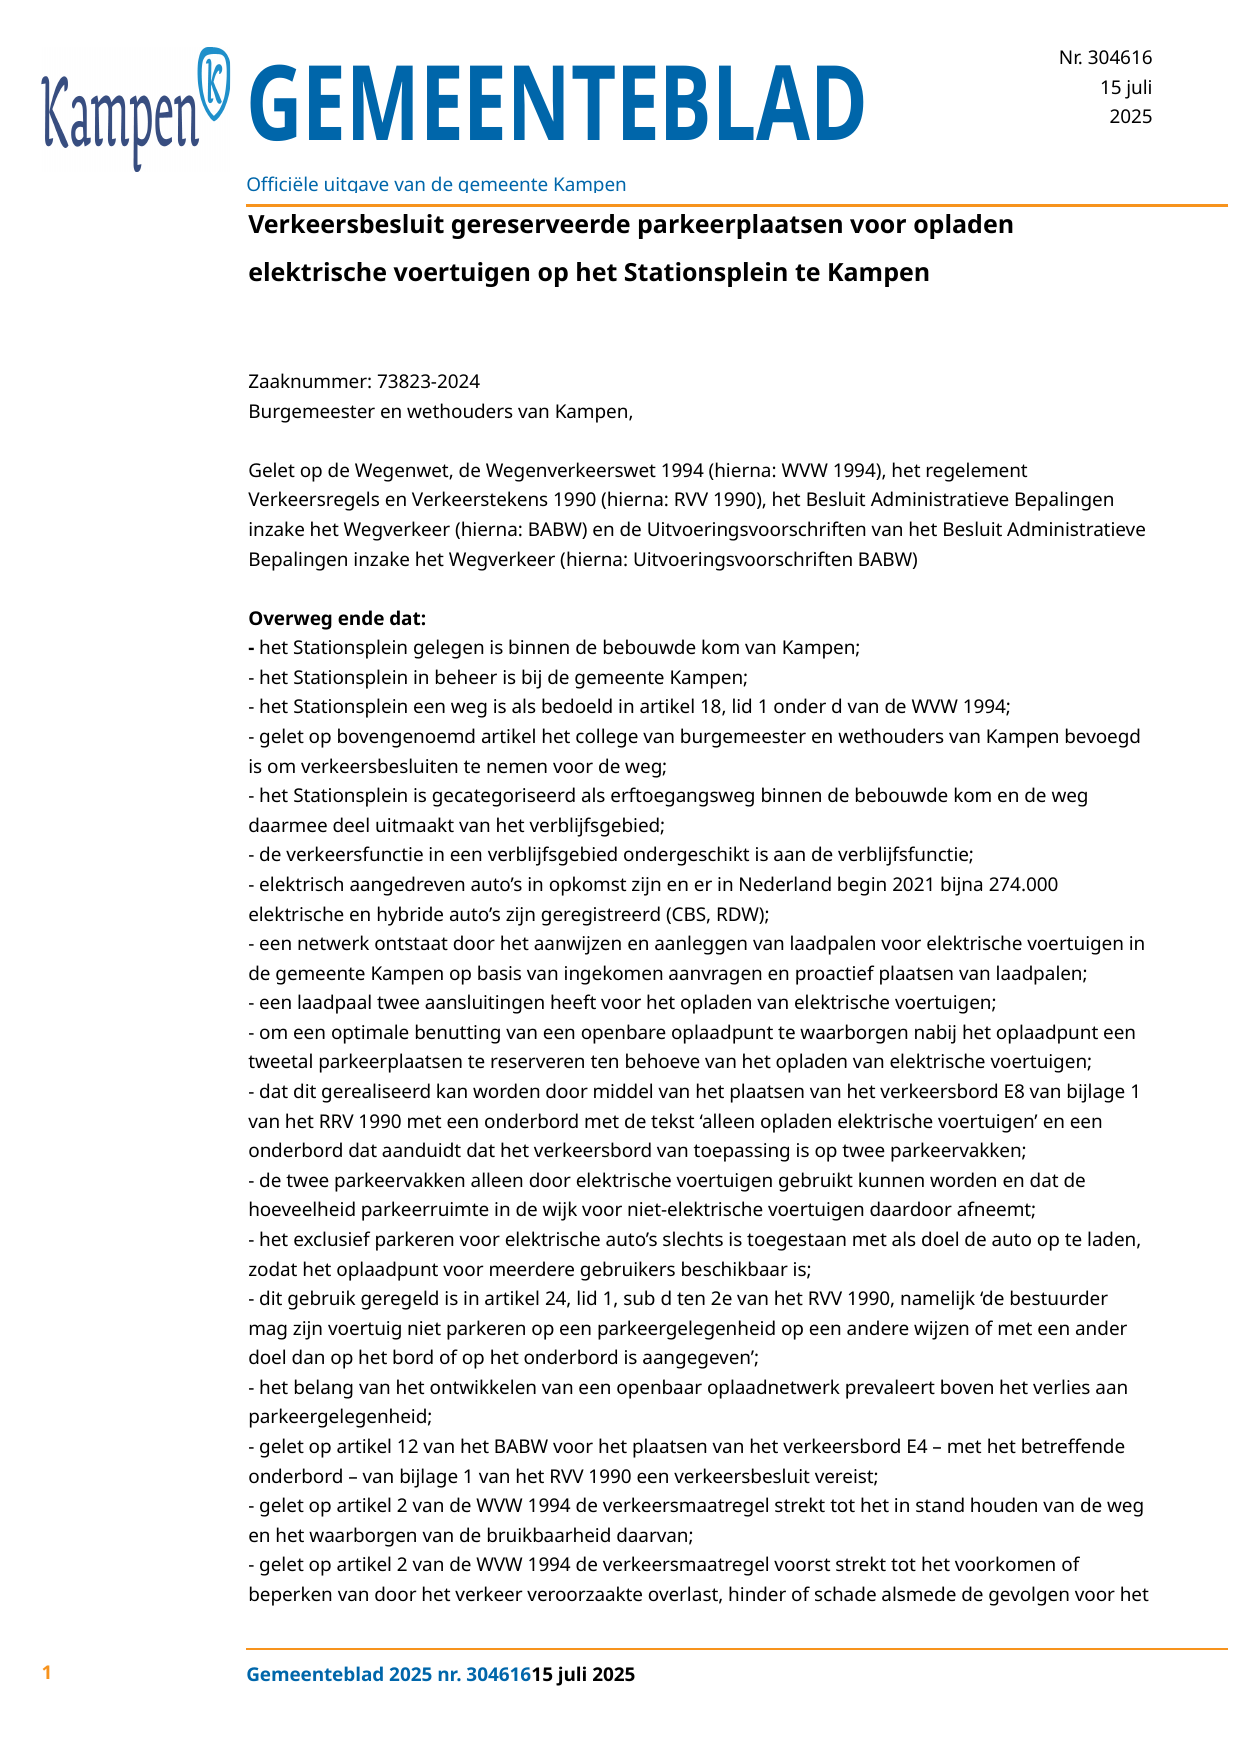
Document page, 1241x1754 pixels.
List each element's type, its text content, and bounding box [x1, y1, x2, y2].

text - gelet op artikel 12 van het BABW voor het plaatsen van het verkeersbord E4 – met het betreffende onderbord – van bijlage 1 van het RVV 1990 een verkeersbesluit vereist; [248, 1433, 1152, 1488]
text - het Stationsplein is gecategoriseerd als erftoegangsweg binnen de bebouwde kom en de weg daarmee deel uitmaakt van het verblijfsgebied; [248, 782, 1152, 838]
text - dit gebruik geregeld is in artikel 24, lid 1, sub d ten 2e van het RVV 1990, namelijk ‘de bestuurder mag zijn voertuig niet parkeren op een parkeergelegenheid op een andere wijzen of met een ander doel dan op het bord of op het onderbord is aangegeven’; [248, 1285, 1152, 1370]
text - gelet op artikel 2 van de WVW 1994 de verkeersmaatregel strekt tot het in stand houden van de weg en het waarborgen van de bruikbaarheid daarvan; [248, 1492, 1152, 1548]
text - het Stationsplein gelegen is binnen de bebouwde kom van Kampen; [248, 634, 1152, 660]
text - gelet op artikel 2 van de WVW 1994 de verkeersmaatregel voorst strekt tot het voorkomen of beperken van door het verkeer veroorzaakte overlast, hinder of schade alsmede de gevolgen voor het [248, 1552, 1152, 1607]
text - de twee parkeervakken alleen door elektrische voertuigen gebruikt kunnen worden en dat de hoeveelheid parkeerruimte in de wijk voor niet-elektrische voertuigen daardoor afneemt; [248, 1167, 1152, 1222]
text - het Stationsplein in beheer is bij de gemeente Kampen; [248, 664, 1152, 690]
text - gelet op bovengenoemd artikel het college van burgemeester en wethouders van Kampen bevoegd is om verkeersbesluiten te nemen voor de weg; [248, 723, 1152, 778]
text - een netwerk ontstaat door het aanwijzen en aanleggen van laadpalen voor elektrische voertuigen in de gemeente Kampen op basis van ingekomen aanvragen en proactief plaatsen van laadpalen; [248, 930, 1152, 986]
text Verkeersbesluit gereserveerde parkeerplaatsen voor opladen elektrische voertuigen op het Stationsplein te Kampen [248, 207, 1152, 288]
text - het Stationsplein een weg is als bedoeld in artikel 18, lid 1 onder d van de WVW 1994; [248, 694, 1152, 719]
text - om een optimale benutting van een openbare oplaadpunt te waarborgen nabij het oplaadpunt een tweetal parkeerplaatsen te reserveren ten behoeve van het opladen van elektrische voertuigen; [248, 1019, 1152, 1074]
text Zaaknummer: 73823-2024 [248, 368, 1152, 394]
text Gelet op de Wegenwet, de Wegenverkeerswet 1994 (hierna: WVW 1994), het regelement Verkeersregels en Verkeerstekens 1990 (hierna: RVV 1990), het Besluit Administratieve Bepalingen inzake het Wegverkeer (hierna: BABW) en de Uitvoeringsvoorschriften van het Besluit Administratieve Bepalingen inzake het Wegverkeer (hierna: Uitvoeringsvoorschriften BABW) [248, 457, 1152, 571]
text - het belang van het ontwikkelen van een openbaar oplaadnetwerk prevaleert boven het verlies aan parkeergelegenheid; [248, 1374, 1152, 1429]
text - dat dit gerealiseerd kan worden door middel van het plaatsen van het verkeersbord E8 van bijlage 1 van het RRV 1990 met een onderbord met de tekst ‘alleen opladen elektrische voertuigen’ en een onderbord dat aanduidt dat het verkeersbord van toepassing is op twee parkeervakken; [248, 1078, 1152, 1163]
text - de verkeersfunctie in een verblijfsgebied ondergeschikt is aan de verblijfsfunctie; [248, 842, 1152, 867]
text - elektrisch aangedreven auto’s in opkomst zijn en er in Nederland begin 2021 bijna 274.000 elektrische en hybride auto’s zijn geregistreerd (CBS, RDW); [248, 871, 1152, 926]
text - het exclusief parkeren voor elektrische auto’s slechts is toegestaan met als doel de auto op te laden, zodat het oplaadpunt voor meerdere gebruikers beschikbaar is; [248, 1226, 1152, 1281]
text Overweg ende dat: [248, 605, 1152, 631]
text - een laadpaal twee aansluitingen heeft voor het opladen van elektrische voertuigen; [248, 989, 1152, 1015]
picture [41, 47, 231, 172]
text Burgemeester en wethouders van Kampen, [248, 398, 1152, 423]
